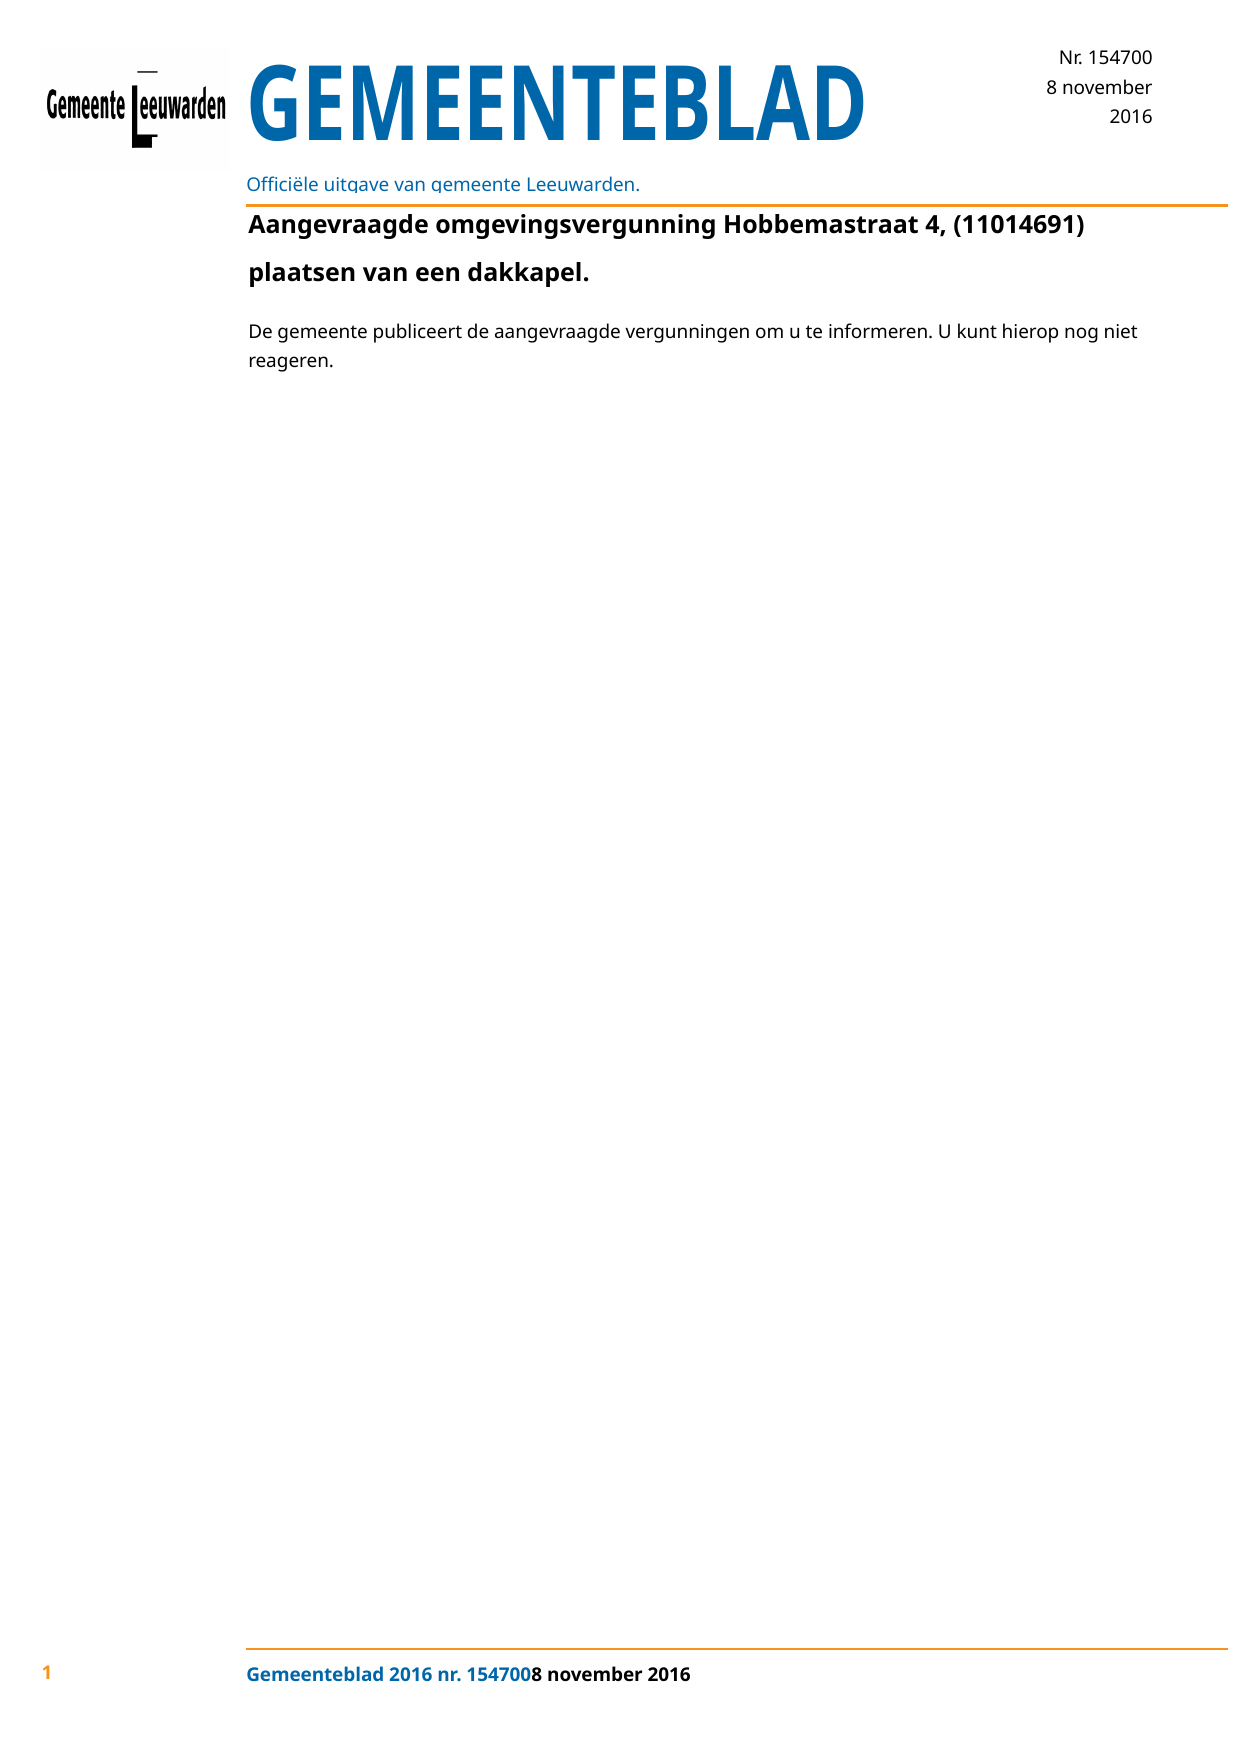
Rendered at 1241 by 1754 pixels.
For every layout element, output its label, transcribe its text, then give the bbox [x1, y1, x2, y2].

text De gemeente publiceert de aangevraagde vergunningen om u te informeren. U kunt hierop nog niet reageren. [248, 318, 1152, 373]
picture [41, 47, 231, 172]
text Aangevraagde omgevingsvergunning Hobbemastraat 4, (11014691) plaatsen van een dakkapel. [248, 207, 1152, 288]
